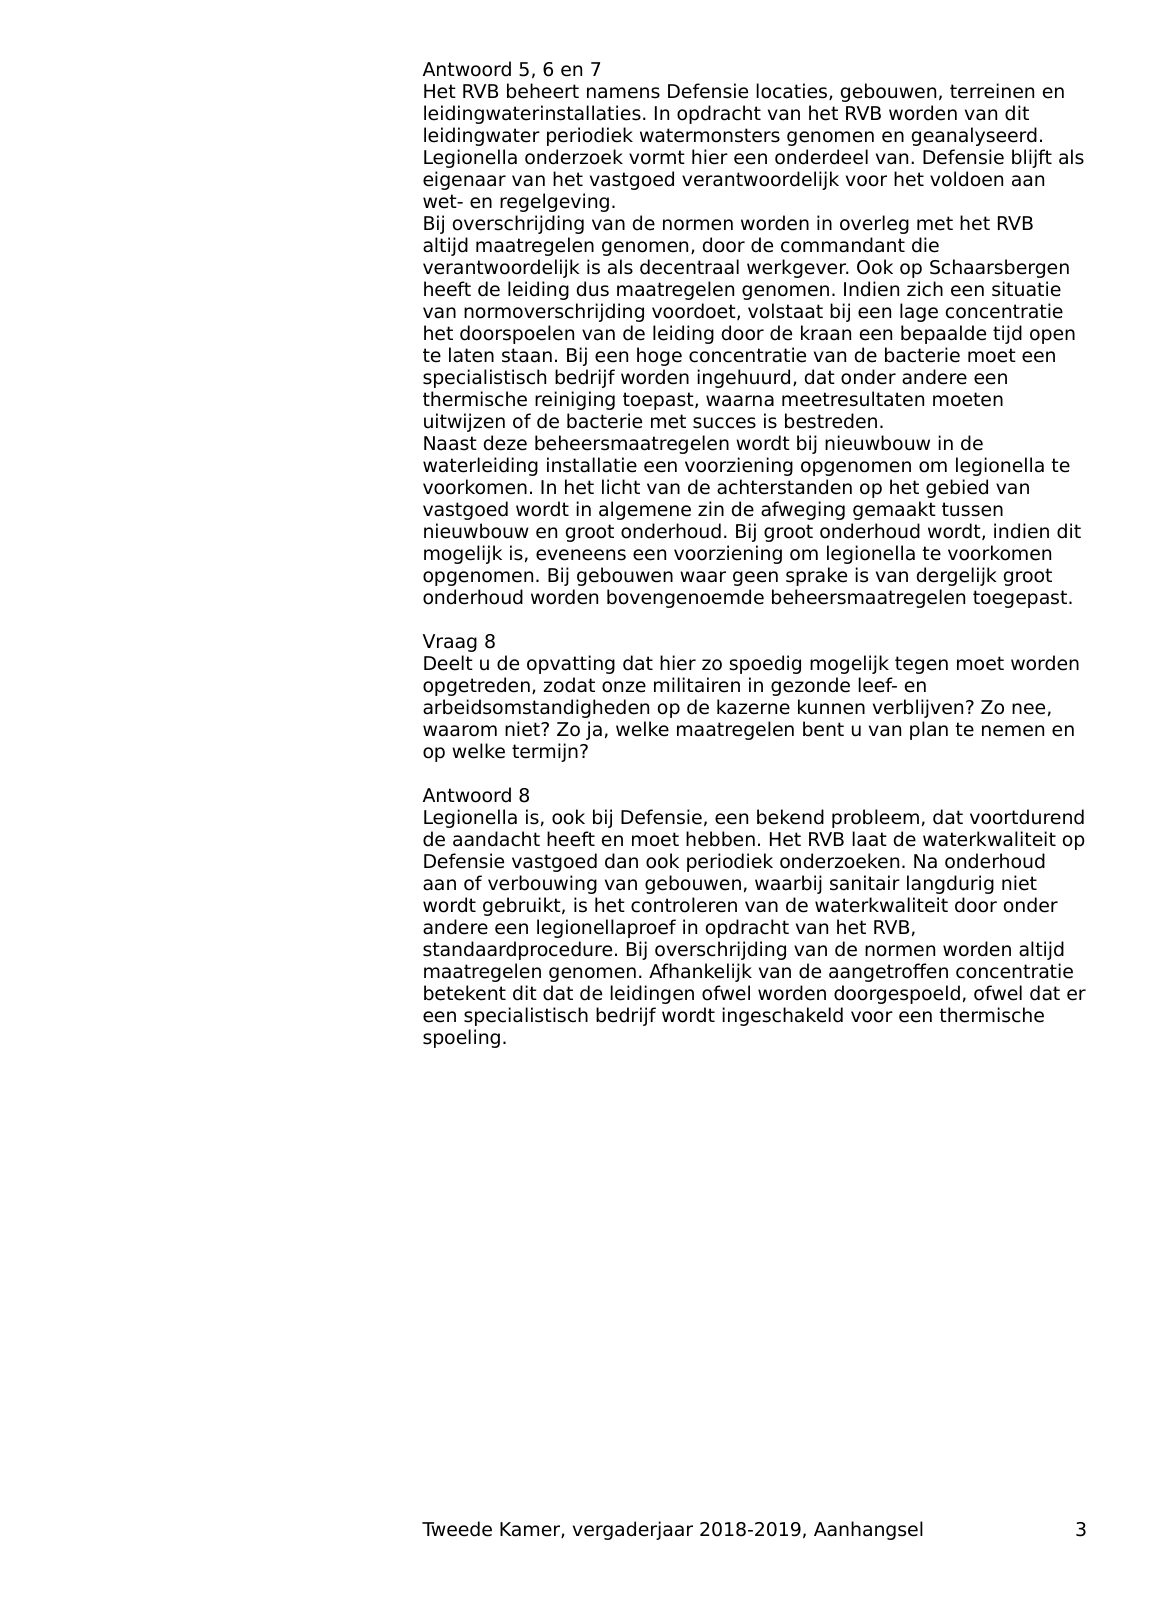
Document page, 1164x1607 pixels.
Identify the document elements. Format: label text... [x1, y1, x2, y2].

text Legionella is, ook bij Defensie, een bekend probleem, dat voortdurend de aandacht heeft en moet hebben. Het RVB laat de waterkwaliteit op Defensie vastgoed dan ook periodiek onderzoeken. Na onderhoud aan of verbouwing van gebouwen, waarbij sanitair langdurig niet wordt gebruikt, is het controleren van de waterkwaliteit door onder andere een legionellaproef in opdracht van het RVB, standaardprocedure. Bij overschrijding van de normen worden altijd maatregelen genomen. Afhankelijk van de aangetroffen concentratie betekent dit dat de leidingen ofwel worden doorgespoeld, ofwel dat er een specialistisch bedrijf wordt ingeschakeld voor een thermische spoeling. [422, 807, 1087, 1048]
text Het RVB beheert namens Defensie locaties, gebouwen, terreinen en leidingwaterinstallaties. In opdracht van het RVB worden van dit leidingwater periodiek watermonsters genomen en geanalyseerd. Legionella onderzoek vormt hier een onderdeel van. Defensie blijft als eigenaar van het vastgoed verantwoordelijk voor het voldoen aan wet- en regelgeving. [422, 81, 1087, 213]
text Antwoord 8 [422, 785, 1087, 807]
text Bij overschrijding van de normen worden in overleg met het RVB altijd maatregelen genomen, door de commandant die verantwoordelijk is als decentraal werkgever. Ook op Schaarsbergen heeft de leiding dus maatregelen genomen. Indien zich een situatie van normoverschrijding voordoet, volstaat bij een lage concentratie het doorspoelen van de leiding door de kraan een bepaalde tijd open te laten staan. Bij een hoge concentratie van de bacterie moet een specialistisch bedrijf worden ingehuurd, dat onder andere een thermische reiniging toepast, waarna meetresultaten moeten uitwijzen of de bacterie met succes is bestreden. [422, 213, 1087, 433]
text Naast deze beheersmaatregelen wordt bij nieuwbouw in de waterleiding installatie een voorziening opgenomen om legionella te voorkomen. In het licht van de achterstanden op het gebied van vastgoed wordt in algemene zin de afweging gemaakt tussen nieuwbouw en groot onderhoud. Bij groot onderhoud wordt, indien dit mogelijk is, eveneens een voorziening om legionella te voorkomen opgenomen. Bij gebouwen waar geen sprake is van dergelijk groot onderhoud worden bovengenoemde beheersmaatregelen toegepast. [422, 433, 1087, 608]
text Vraag 8 [422, 631, 1087, 653]
text Deelt u de opvatting dat hier zo spoedig mogelijk tegen moet worden opgetreden, zodat onze militairen in gezonde leef- en arbeidsomstandigheden op de kazerne kunnen verblijven? Zo nee, waarom niet? Zo ja, welke maatregelen bent u van plan te nemen en op welke termijn? [422, 653, 1087, 763]
text Antwoord 5, 6 en 7 [422, 59, 1087, 81]
